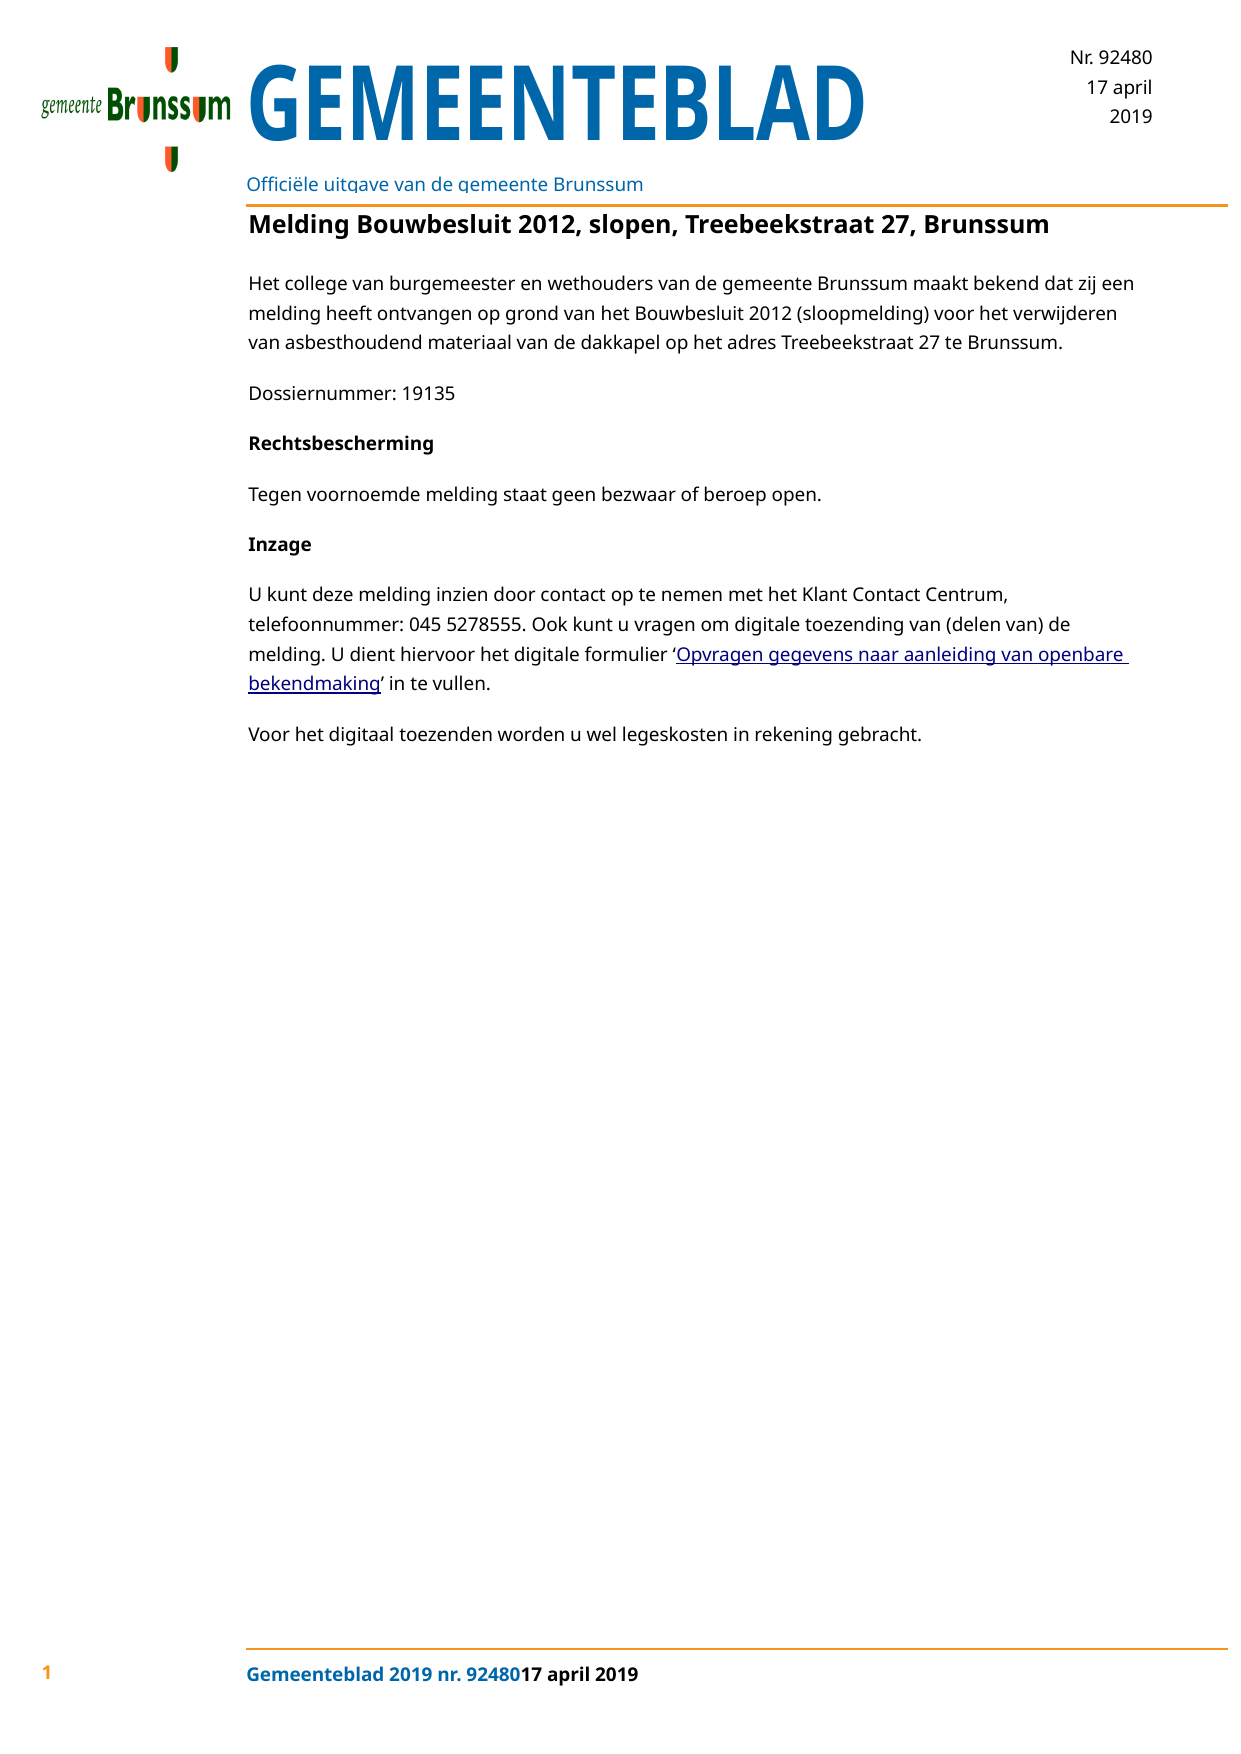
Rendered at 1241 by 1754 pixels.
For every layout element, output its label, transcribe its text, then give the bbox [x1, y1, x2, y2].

text Rechtsbescherming [248, 430, 1152, 456]
picture [41, 47, 231, 172]
text U kunt deze melding inzien door contact op te nemen met het Klant Contact Centrum, telefoonnummer: 045 5278555. Ook kunt u vragen om digitale toezending van (delen van) de melding. U dient hiervoor het digitale formulier ‘Opvragen gegevens naar aanleiding van openbare bekendmaking’ in te vullen. [248, 582, 1152, 696]
text Tegen voornoemde melding staat geen bezwaar of beroep open. [248, 481, 1152, 506]
text Dossiernummer: 19135 [248, 380, 1152, 406]
text Het college van burgemeester en wethouders van de gemeente Brunssum maakt bekend dat zij een melding heeft ontvangen op grond van het Bouwbesluit 2012 (sloopmelding) voor het verwijderen van asbesthoudend materiaal van de dakkapel op het adres Treebeekstraat 27 te Brunssum. [248, 270, 1152, 355]
text Melding Bouwbesluit 2012, slopen, Treebeekstraat 27, Brunssum [248, 207, 1152, 241]
text Inzage [248, 531, 1152, 557]
text Voor het digitaal toezenden worden u wel legeskosten in rekening gebracht. [248, 721, 1152, 746]
